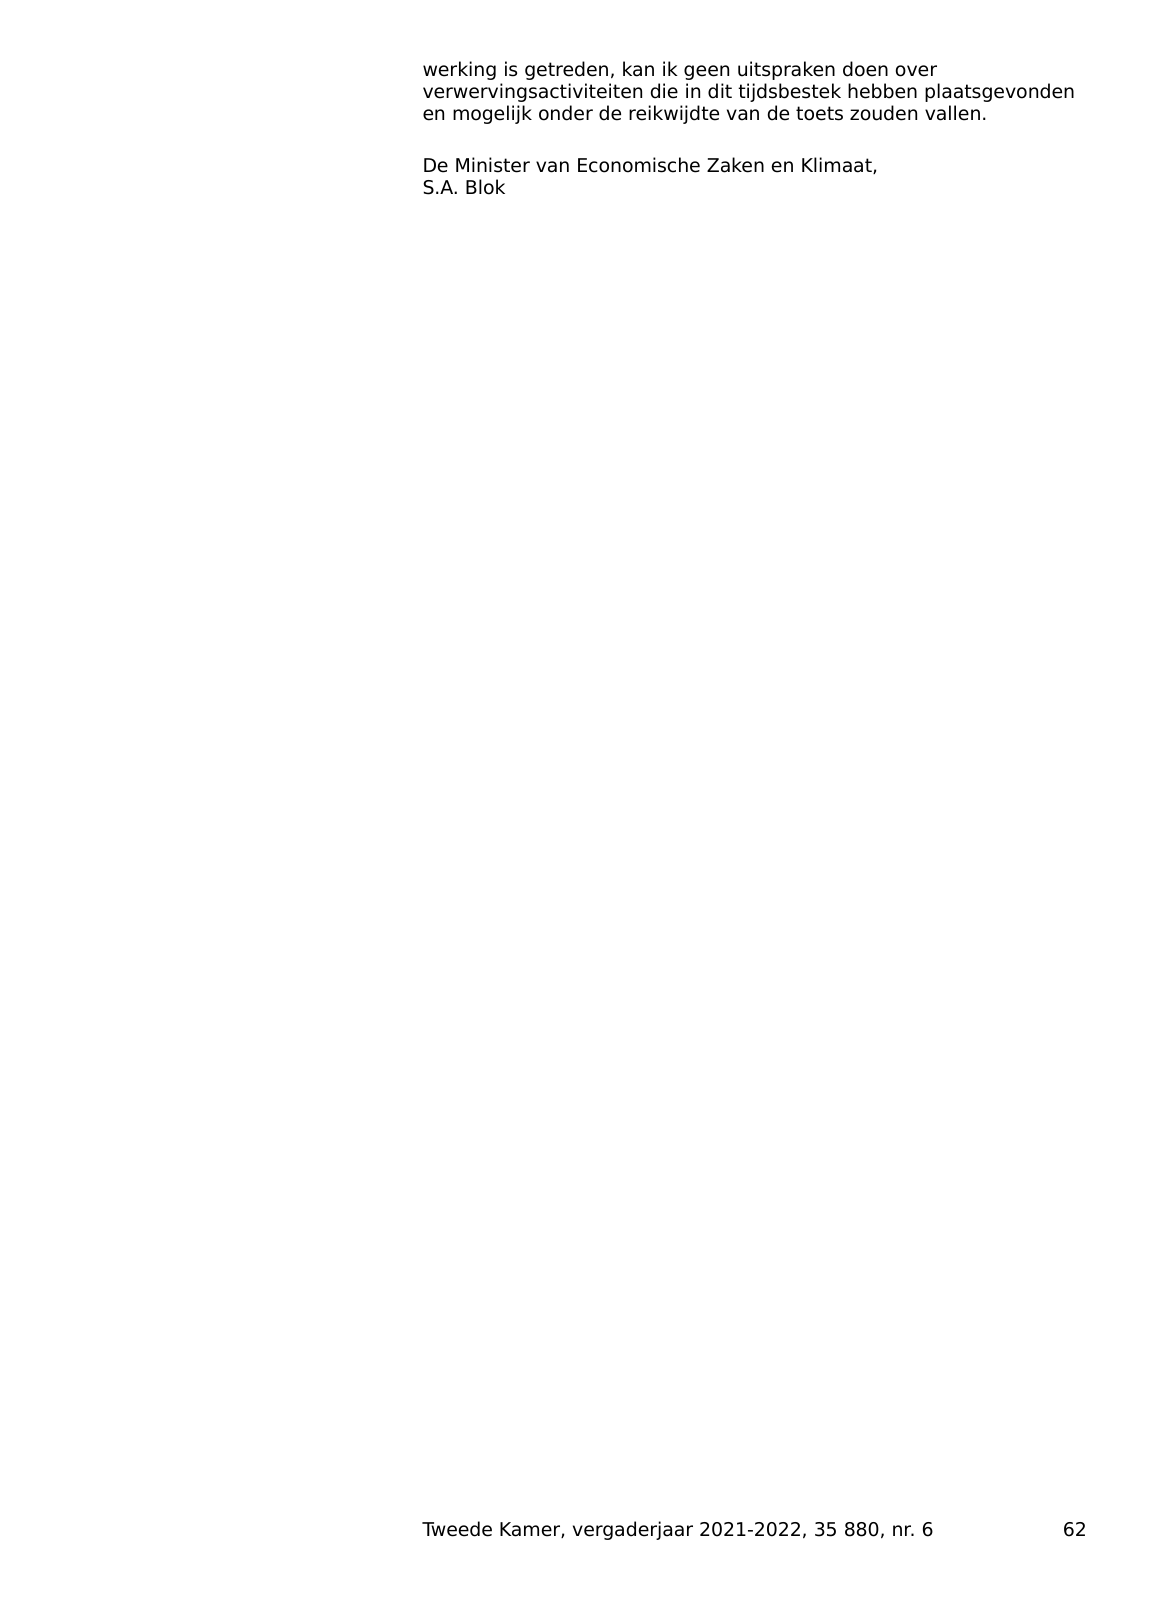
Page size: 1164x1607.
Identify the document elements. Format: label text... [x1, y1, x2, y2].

text werking is getreden, kan ik geen uitspraken doen over verwervingsactiviteiten die in dit tijdsbestek hebben plaatsgevonden en mogelijk onder de reikwijdte van de toets zouden vallen. [422, 59, 1087, 125]
text De Minister van Economische Zaken en Klimaat, S.A. Blok [422, 155, 1087, 199]
